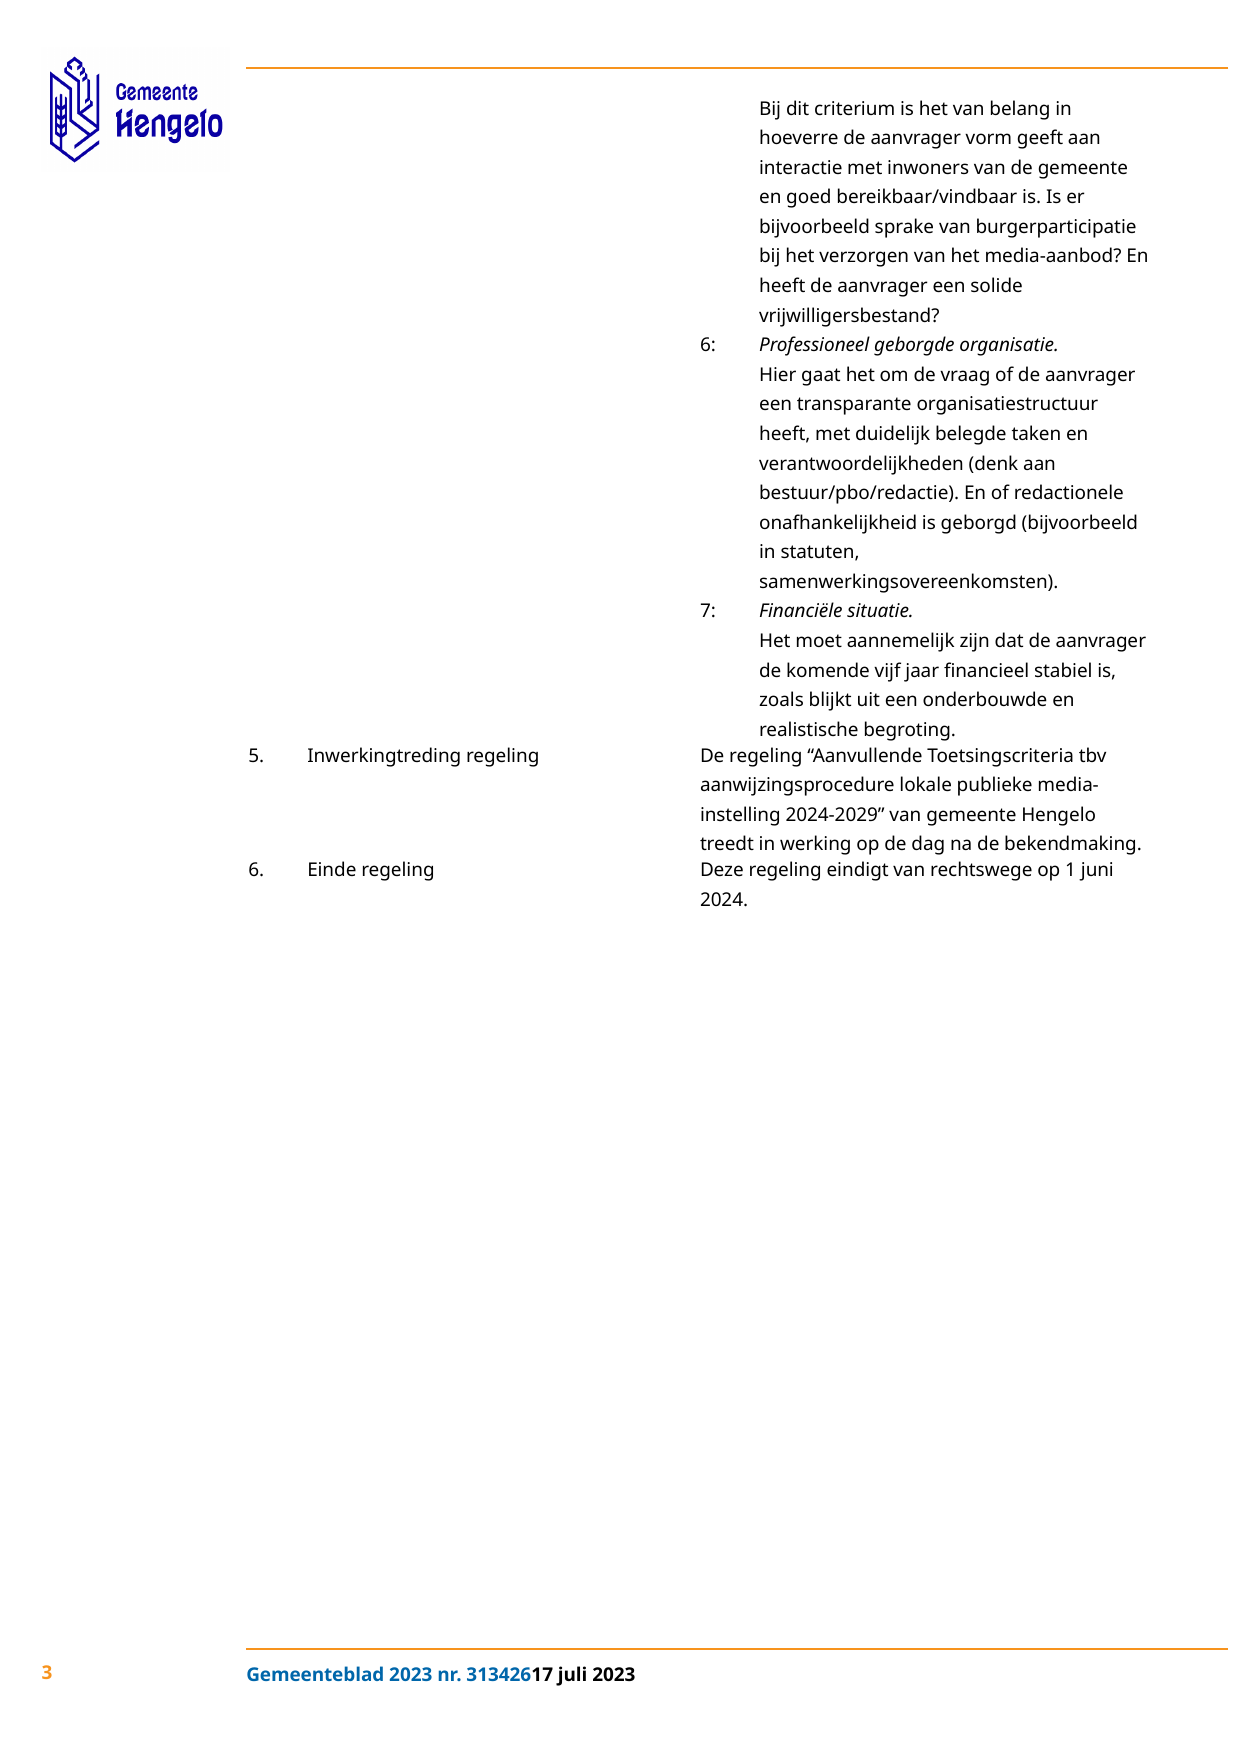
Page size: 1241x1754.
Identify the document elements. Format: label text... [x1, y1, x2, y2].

table_cell [248, 95, 700, 742]
picture [41, 47, 231, 172]
table_cell Einde regeling [248, 856, 700, 912]
table_cell Deze regeling eindigt van rechtswege op 1 juni 2024. [700, 856, 1152, 912]
table_cell Inwerkingtreding regeling [248, 742, 700, 856]
table_cell De regeling “Aanvullende Toetsingscriteria tbv aanwijzingsprocedure lokale publieke media-instelling 2024-2029” van gemeente Hengelo treedt in werking op de dag na de bekendmaking. [700, 742, 1152, 856]
table_cell Bij dit criterium is het van belang in hoeverre de aanvrager vorm geeft aan interactie met inwoners van de gemeente en goed bereikbaar/vindbaar is. Is er bijvoorbeeld sprake van burgerparticipatie bij het verzorgen van het media-aanbod? En heeft de aanvrager een solide vrijwilligersbestand? Professioneel geborgde organisatie. Hier gaat het om de vraag of de aanvrager een transparante organisatiestructuur heeft, met duidelijk belegde taken en verantwoordelijkheden (denk aan bestuur/pbo/redactie). En of redactionele onafhankelijkheid is geborgd (bijvoorbeeld in statuten, samenwerkingsovereenkomsten). Financiële situatie. Het moet aannemelijk zijn dat de aanvrager de komende vijf jaar financieel stabiel is, zoals blijkt uit een onderbouwde en realistische begroting. [700, 95, 1152, 742]
